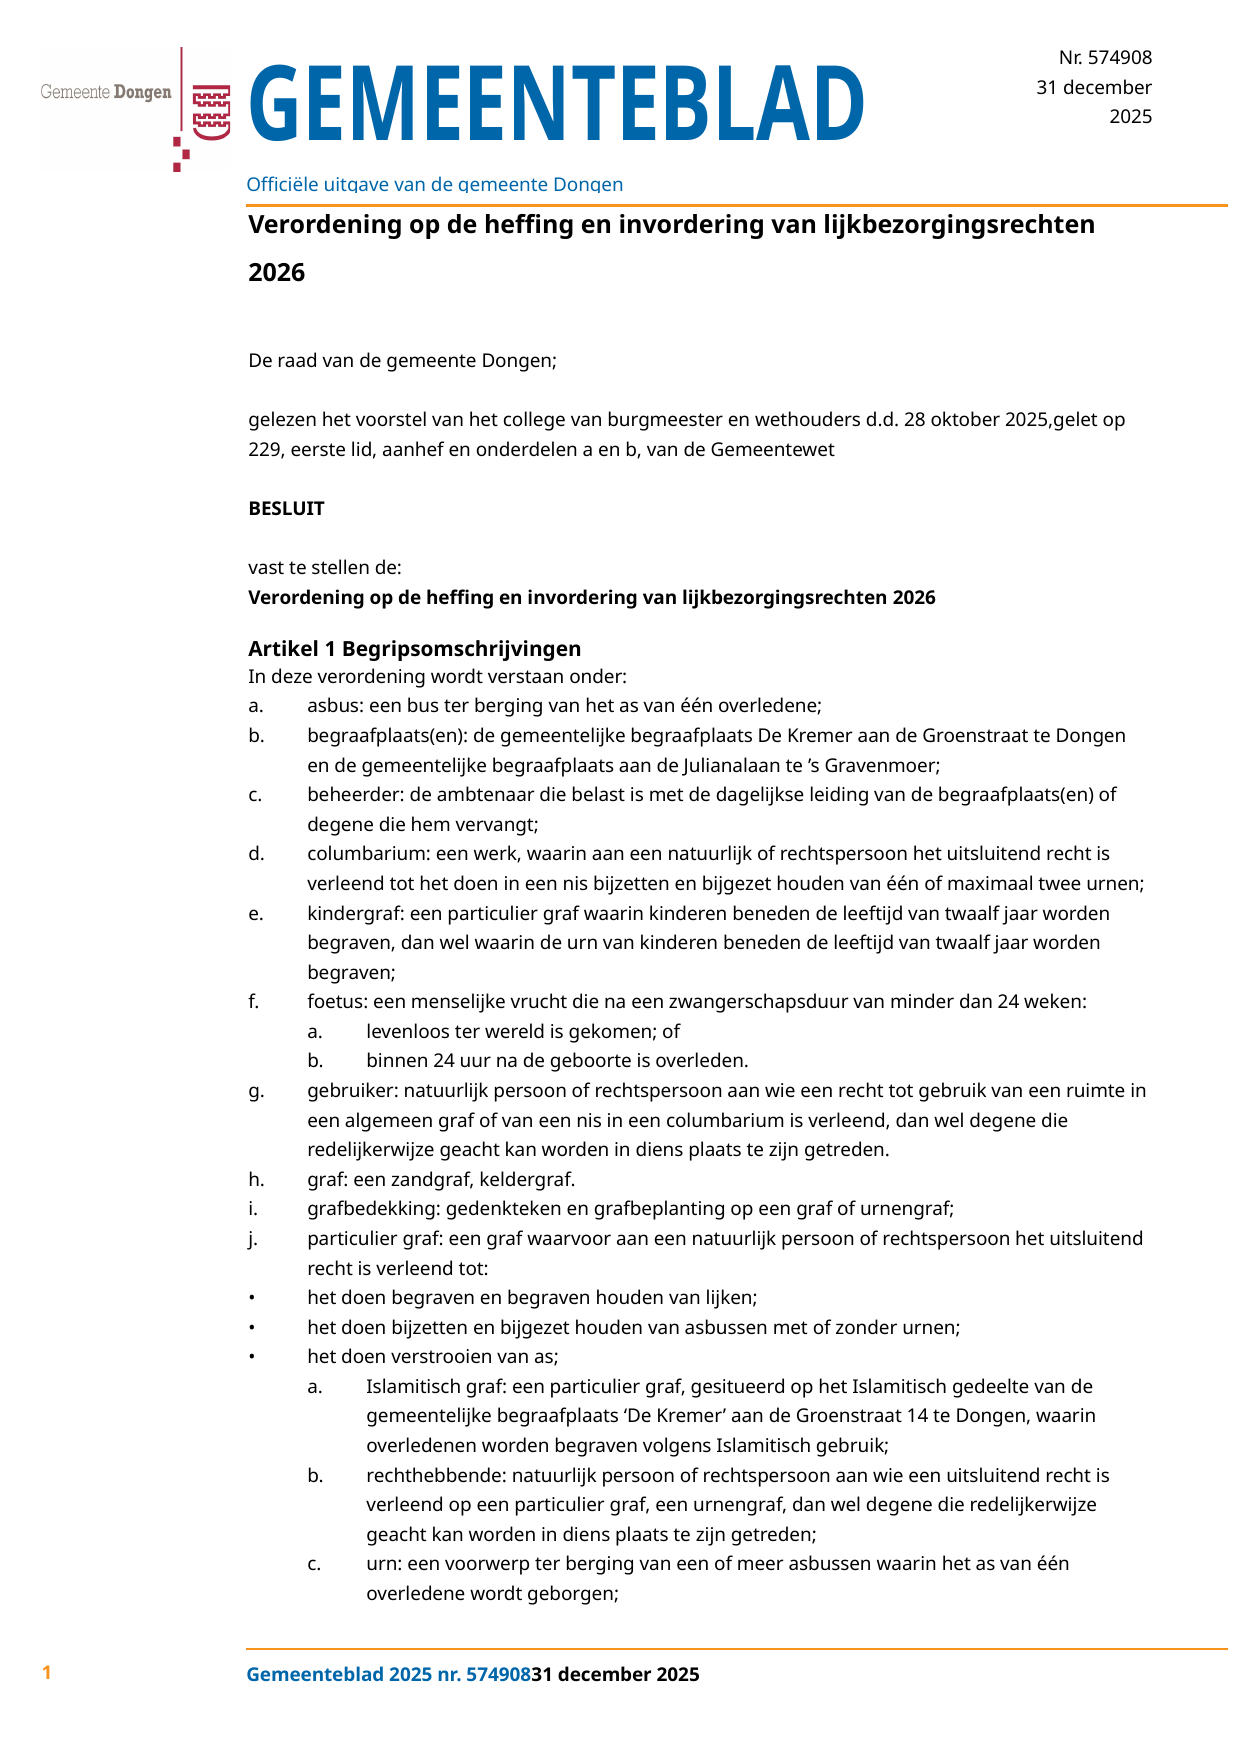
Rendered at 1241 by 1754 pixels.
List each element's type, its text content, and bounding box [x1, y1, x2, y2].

list urn: een voorwerp ter berging van een of meer asbussen waarin het as van één overledene wordt geborgen; [307, 1551, 1152, 1606]
list het doen bijzetten en bijgezet houden van asbussen met of zonder urnen; [248, 1314, 1152, 1339]
list kindergraf: een particulier graf waarin kinderen beneden de leeftijd van twaalf jaar worden begraven, dan wel waarin de urn van kinderen beneden de leeftijd van twaalf jaar worden begraven; [248, 900, 1152, 984]
list levenloos ter wereld is gekomen; of [307, 1018, 1152, 1044]
list rechthebbende: natuurlijk persoon of rechtspersoon aan wie een uitsluitend recht is verleend op een particulier graf, een urnengraf, dan wel degene die redelijkerwijze geacht kan worden in diens plaats te zijn getreden; [307, 1462, 1152, 1547]
list begraafplaats(en): de gemeentelijke begraafplaats De Kremer aan de Groenstraat te Dongen en de gemeentelijke begraafplaats aan de Julianalaan te ’s Gravenmoer; [248, 722, 1152, 777]
list beheerder: de ambtenaar die belast is met de dagelijkse leiding van de begraafplaats(en) of degene die hem vervangt; [248, 781, 1152, 837]
text In deze verordening wordt verstaan onder: [248, 663, 1152, 689]
list binnen 24 uur na de geboorte is overleden. [307, 1048, 1152, 1073]
picture [41, 47, 231, 172]
list graf: een zandgraf, keldergraf. [248, 1166, 1152, 1192]
text gelezen het voorstel van het college van burgmeester en wethouders d.d. 28 oktober 2025,gelet op 229, eerste lid, aanhef en onderdelen a en b, van de Gemeentewet [248, 407, 1152, 462]
list gebruiker: natuurlijk persoon of rechtspersoon aan wie een recht tot gebruik van een ruimte in een algemeen graf of van een nis in een columbarium is verleend, dan wel degene die redelijkerwijze geacht kan worden in diens plaats te zijn getreden. [248, 1077, 1152, 1162]
list asbus: een bus ter berging van het as van één overledene; [248, 693, 1152, 718]
text BESLUIT [248, 495, 1152, 521]
text De raad van de gemeente Dongen; [248, 347, 1152, 373]
text vast te stellen de: [248, 554, 1152, 580]
list grafbedekking: gedenkteken en grafbeplanting op een graf of urnengraf; [248, 1196, 1152, 1221]
text Verordening op de heffing en invordering van lijkbezorgingsrechten 2026 [248, 584, 1152, 610]
list columbarium: een werk, waarin aan een natuurlijk of rechtspersoon het uitsluitend recht is verleend tot het doen in een nis bijzetten en bijgezet houden van één of maximaal twee urnen; [248, 841, 1152, 896]
list particulier graf: een graf waarvoor aan een natuurlijk persoon of rechtspersoon het uitsluitend recht is verleend tot: [248, 1225, 1152, 1280]
text Verordening op de heffing en invordering van lijkbezorgingsrechten 2026 [248, 207, 1152, 288]
list het doen verstrooien van as; [248, 1343, 1152, 1369]
list foetus: een menselijke vrucht die na een zwangerschapsduur van minder dan 24 weken: [248, 988, 1152, 1014]
text Artikel 1 Begripsomschrijvingen [248, 634, 1152, 663]
list Islamitisch graf: een particulier graf, gesitueerd op het Islamitisch gedeelte van de gemeentelijke begraafplaats ‘De Kremer’ aan de Groenstraat 14 te Dongen, waarin overledenen worden begraven volgens Islamitisch gebruik; [307, 1373, 1152, 1458]
list het doen begraven en begraven houden van lijken; [248, 1284, 1152, 1310]
